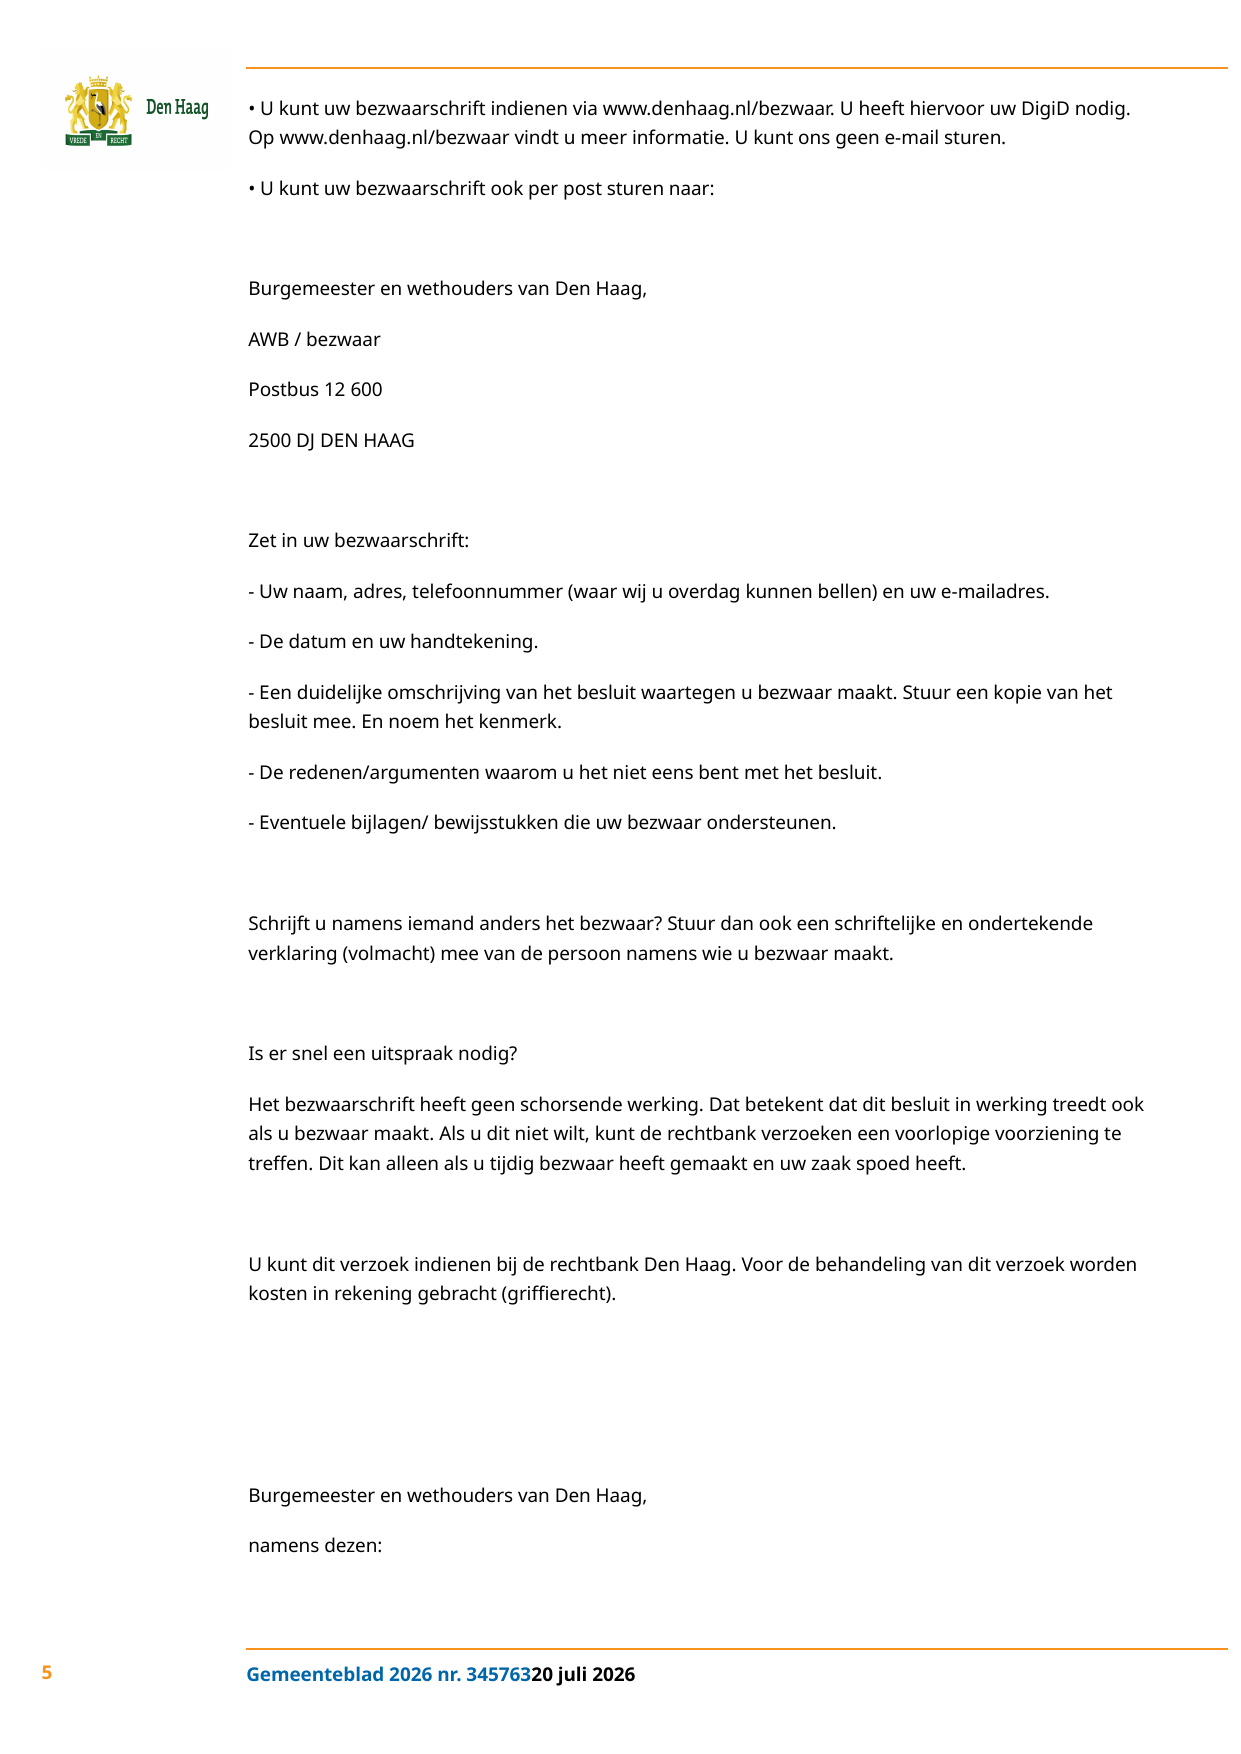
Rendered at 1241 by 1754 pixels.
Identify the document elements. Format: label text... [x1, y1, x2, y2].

text Zet in uw bezwaarschrift: [248, 528, 1152, 553]
text - Eventuele bijlagen/ bewijsstukken die uw bezwaar ondersteunen. [248, 809, 1152, 835]
picture [41, 47, 231, 172]
text namens dezen: [248, 1533, 1152, 1558]
text Schrijft u namens iemand anders het bezwaar? Stuur dan ook een schriftelijke en ondertekende verklaring (volmacht) mee van de persoon namens wie u bezwaar maakt. [248, 910, 1152, 966]
text - De datum en uw handtekening. [248, 628, 1152, 654]
text 2500 DJ DEN HAAG [248, 427, 1152, 453]
text Burgemeester en wethouders van Den Haag, [248, 276, 1152, 301]
text Is er snel een uitspraak nodig? [248, 1041, 1152, 1066]
text • U kunt uw bezwaarschrift indienen via www.denhaag.nl/bezwaar. U heeft hiervoor uw DigiD nodig. Op www.denhaag.nl/bezwaar vindt u meer informatie. U kunt ons geen e-mail sturen. [248, 95, 1152, 150]
text U kunt dit verzoek indienen bij de rechtbank Den Haag. Voor de behandeling van dit verzoek worden kosten in rekening gebracht (griffierecht). [248, 1251, 1152, 1306]
text Postbus 12 600 [248, 376, 1152, 402]
text - Een duidelijke omschrijving van het besluit waartegen u bezwaar maakt. Stuur een kopie van het besluit mee. En noem het kenmerk. [248, 679, 1152, 734]
text - De redenen/argumenten waarom u het niet eens bent met het besluit. [248, 759, 1152, 785]
text - Uw naam, adres, telefoonnummer (waar wij u overdag kunnen bellen) en uw e-mailadres. [248, 578, 1152, 604]
text Het bezwaarschrift heeft geen schorsende werking. Dat betekent dat dit besluit in werking treedt ook als u bezwaar maakt. Als u dit niet wilt, kunt de rechtbank verzoeken een voorlopige voorziening te treffen. Dit kan alleen als u tijdig bezwaar heeft gemaakt en uw zaak spoed heeft. [248, 1091, 1152, 1176]
text Burgemeester en wethouders van Den Haag, [248, 1482, 1152, 1508]
text AWB / bezwaar [248, 326, 1152, 352]
text • U kunt uw bezwaarschrift ook per post sturen naar: [248, 175, 1152, 201]
